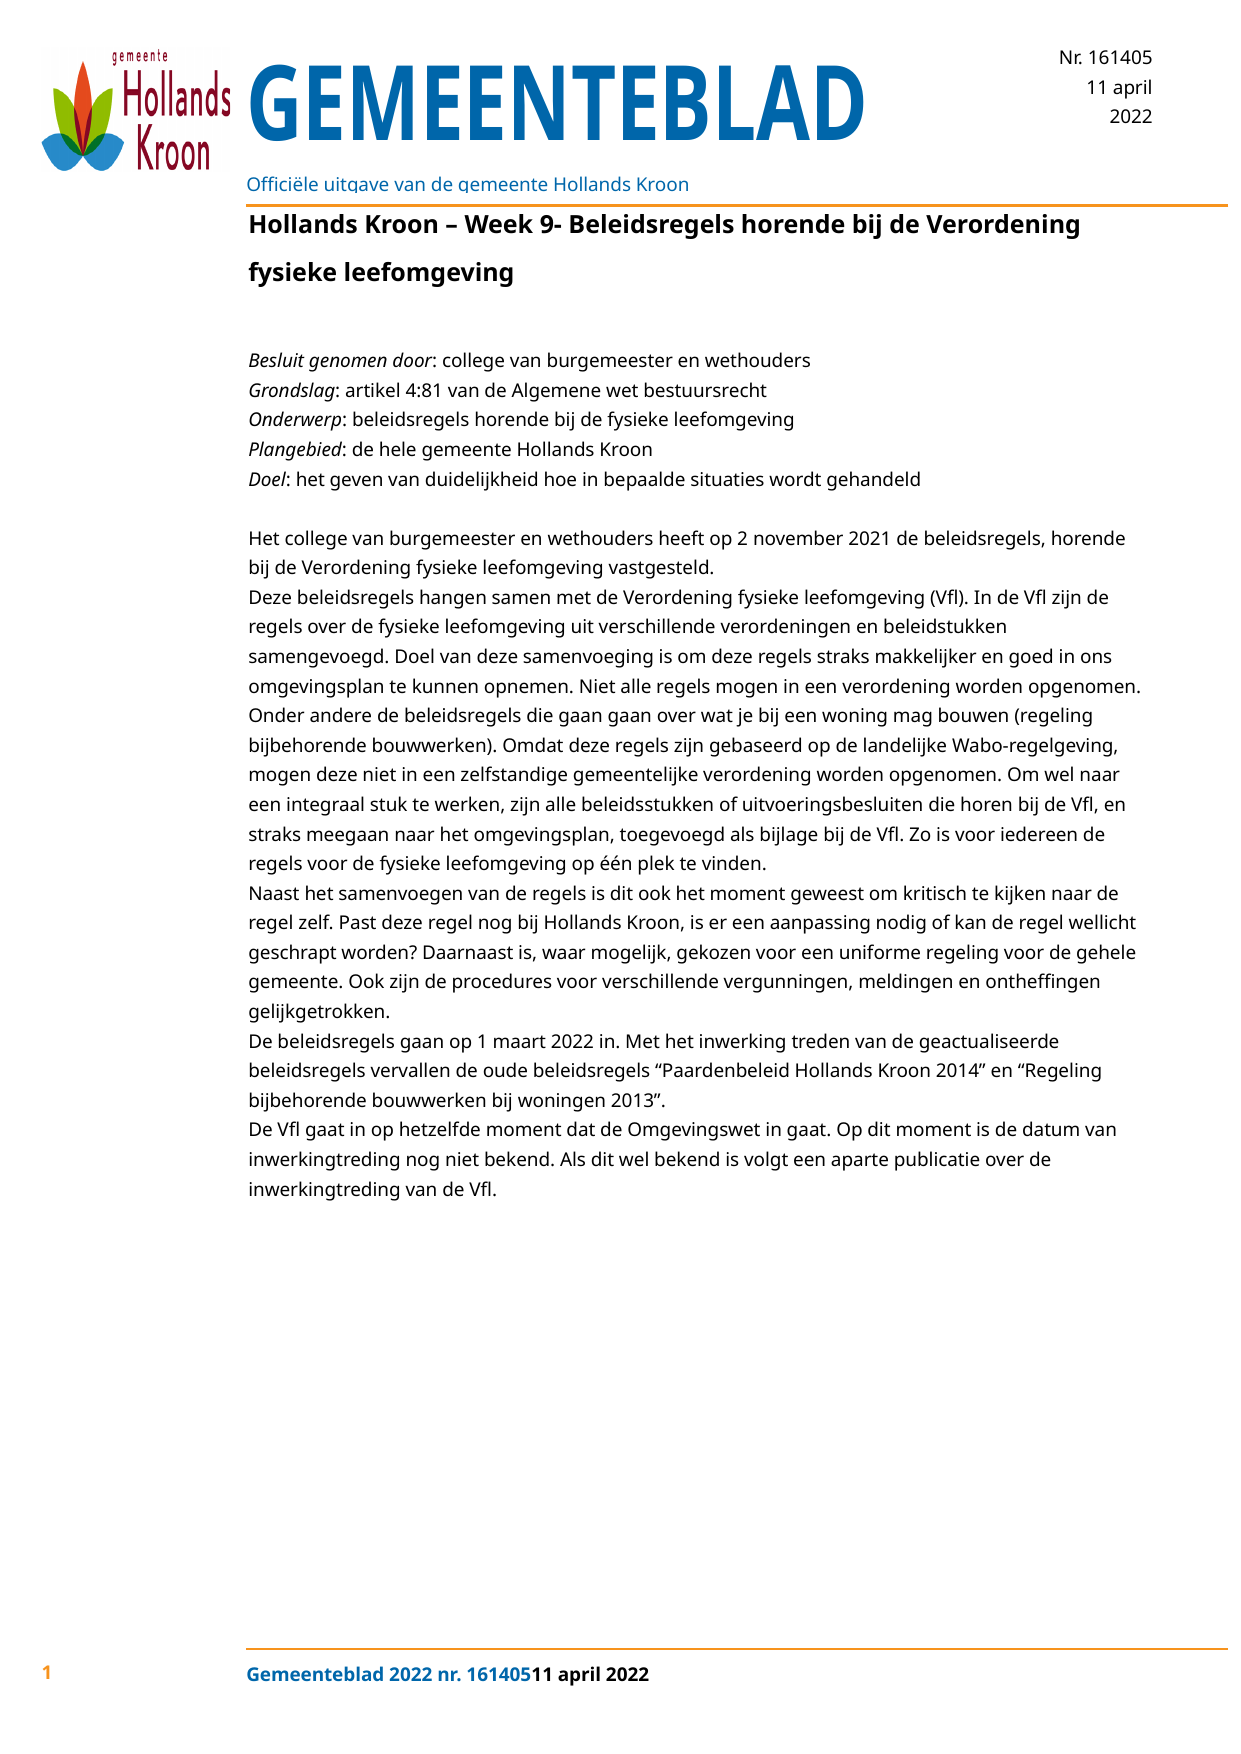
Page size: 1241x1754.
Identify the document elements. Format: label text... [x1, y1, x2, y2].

text Naast het samenvoegen van de regels is dit ook het moment geweest om kritisch te kijken naar de regel zelf. Past deze regel nog bij Hollands Kroon, is er een aanpassing nodig of kan de regel wellicht geschrapt worden? Daarnaast is, waar mogelijk, gekozen voor een uniforme regeling voor de gehele gemeente. Ook zijn de procedures voor verschillende vergunningen, meldingen en ontheffingen gelijkgetrokken. [248, 880, 1152, 1024]
picture [41, 47, 231, 172]
text Doel: het geven van duidelijkheid hoe in bepaalde situaties wordt gehandeld [248, 466, 1152, 492]
text Het college van burgemeester en wethouders heeft op 2 november 2021 de beleidsregels, horende bij de Verordening fysieke leefomgeving vastgesteld. [248, 525, 1152, 580]
text De Vfl gaat in op hetzelfde moment dat de Omgevingswet in gaat. Op dit moment is de datum van inwerkingtreding nog niet bekend. Als dit wel bekend is volgt een aparte publicatie over de inwerkingtreding van de Vfl. [248, 1117, 1152, 1202]
text De beleidsregels gaan op 1 maart 2022 in. Met het inwerking treden van de geactualiseerde beleidsregels vervallen de oude beleidsregels “Paardenbeleid Hollands Kroon 2014” en “Regeling bijbehorende bouwwerken bij woningen 2013”. [248, 1028, 1152, 1113]
text Besluit genomen door: college van burgemeester en wethouders [248, 347, 1152, 373]
text Hollands Kroon – Week 9- Beleidsregels horende bij de Verordening fysieke leefomgeving [248, 207, 1152, 288]
text Plangebied: de hele gemeente Hollands Kroon [248, 436, 1152, 462]
text Grondslag: artikel 4:81 van de Algemene wet bestuursrecht [248, 377, 1152, 403]
text Deze beleidsregels hangen samen met de Verordening fysieke leefomgeving (Vfl). In de Vfl zijn de regels over de fysieke leefomgeving uit verschillende verordeningen en beleidstukken samengevoegd. Doel van deze samenvoeging is om deze regels straks makkelijker en goed in ons omgevingsplan te kunnen opnemen. Niet alle regels mogen in een verordening worden opgenomen. Onder andere de beleidsregels die gaan gaan over wat je bij een woning mag bouwen (regeling bijbehorende bouwwerken). Omdat deze regels zijn gebaseerd op de landelijke Wabo-regelgeving, mogen deze niet in een zelfstandige gemeentelijke verordening worden opgenomen. Om wel naar een integraal stuk te werken, zijn alle beleidsstukken of uitvoeringsbesluiten die horen bij de Vfl, en straks meegaan naar het omgevingsplan, toegevoegd als bijlage bij de Vfl. Zo is voor iedereen de regels voor de fysieke leefomgeving op één plek te vinden. [248, 584, 1152, 876]
text Onderwerp: beleidsregels horende bij de fysieke leefomgeving [248, 407, 1152, 432]
